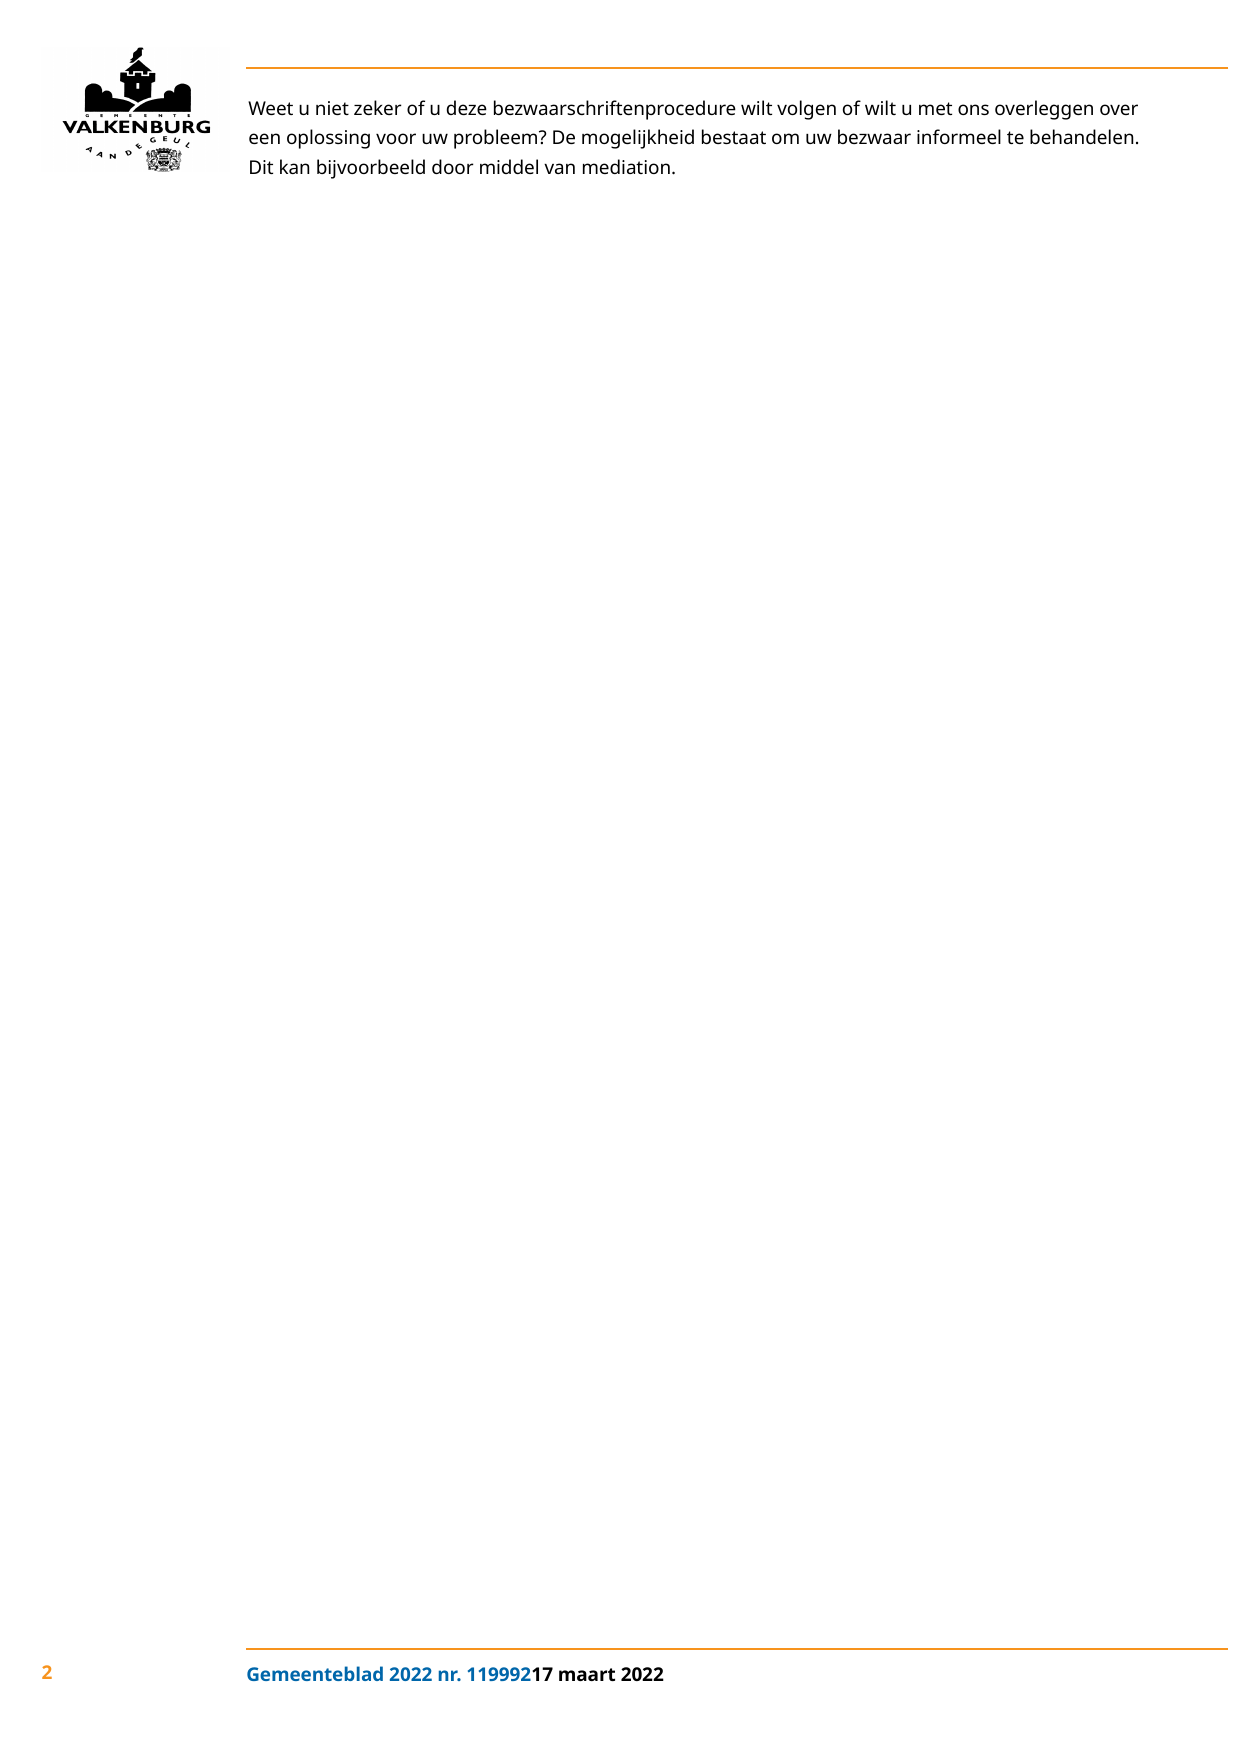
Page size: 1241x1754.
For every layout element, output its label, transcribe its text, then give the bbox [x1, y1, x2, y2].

picture [41, 47, 231, 172]
text Weet u niet zeker of u deze bezwaarschriftenprocedure wilt volgen of wilt u met ons overleggen over een oplossing voor uw probleem? De mogelijkheid bestaat om uw bezwaar informeel te behandelen. Dit kan bijvoorbeeld door middel van mediation. [248, 95, 1152, 180]
